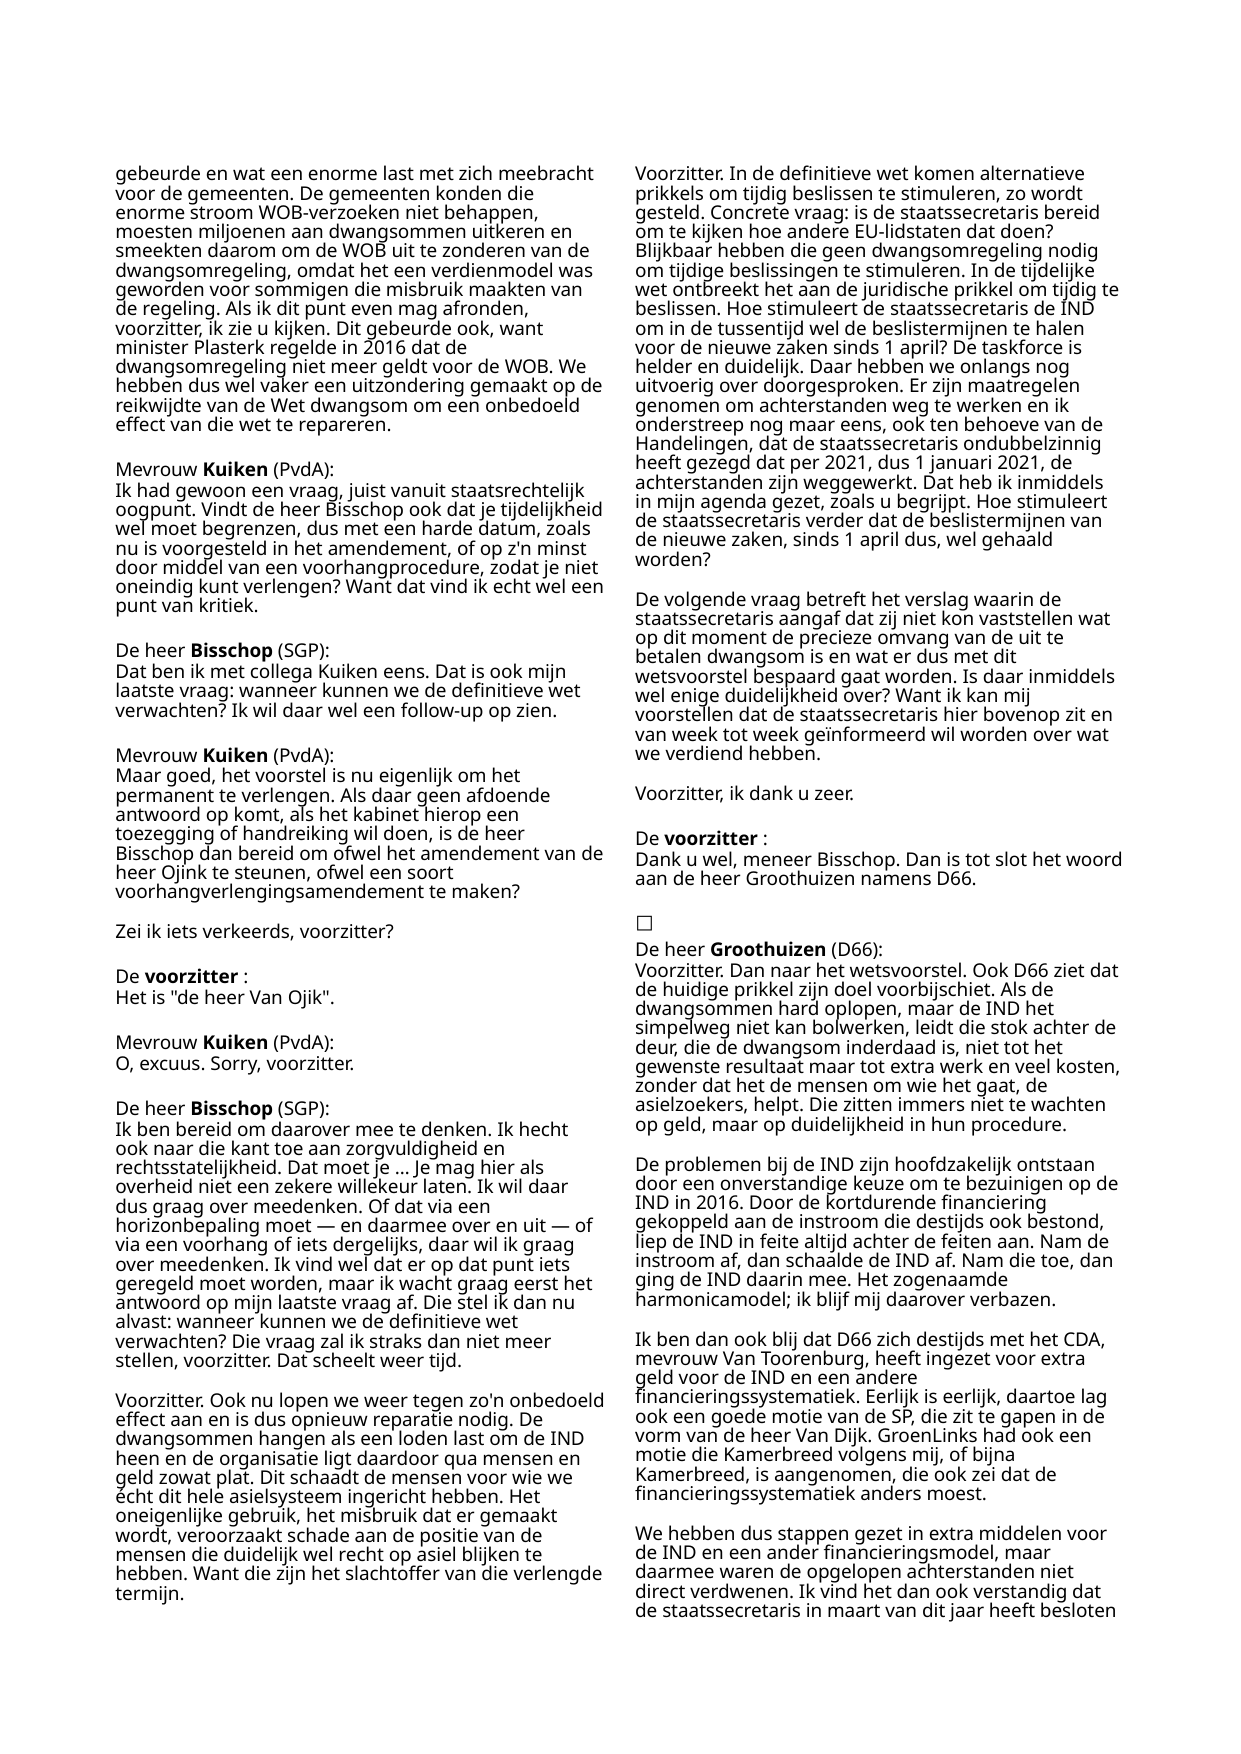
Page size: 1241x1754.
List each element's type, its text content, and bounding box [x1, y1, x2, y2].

text Het is "de heer Van Ojik". [115, 989, 605, 1008]
text Mevrouw Kuiken (PvdA): [115, 456, 605, 482]
text De heer Bisschop (SGP): [115, 1095, 605, 1121]
text Maar goed, het voorstel is nu eigenlijk om het permanent te verlengen. Als daar geen afdoende antwoord op komt, als het kabinet hierop een toezegging of handreiking wil doen, is de heer Bisschop dan bereid om ofwel het amendement van de heer Ojink te steunen, ofwel een soort voorhangverlengingsamendement te maken? [115, 767, 605, 902]
text Ik ben dan ook blij dat D66 zich destijds met het CDA, mevrouw Van Toorenburg, heeft ingezet voor extra geld voor de IND en een andere financieringssystematiek. Eerlijk is eerlijk, daartoe lag ook een goede motie van de SP, die zit te gapen in de vorm van de heer Van Dijk. GroenLinks had ook een motie die Kamerbreed volgens mij, of bijna Kamerbreed, is aangenomen, die ook zei dat de financieringssystematiek anders moest. [635, 1331, 1125, 1504]
text Ik ben bereid om daarover mee te denken. Ik hecht ook naar die kant toe aan zorgvuldigheid en rechtsstatelijkheid. Dat moet je … Je mag hier als overheid niet een zekere willekeur laten. Ik wil daar dus graag over meedenken. Of dat via een horizonbepaling moet — en daarmee over en uit — of via een voorhang of iets dergelijks, daar wil ik graag over meedenken. Ik vind wel dat er op dat punt iets geregeld moet worden, maar ik wacht graag eerst het antwoord op mijn laatste vraag af. Die stel ik dan nu alvast: wanneer kunnen we de definitieve wet verwachten? Die vraag zal ik straks dan niet meer stellen, voorzitter. Dat scheelt weer tijd. [115, 1121, 605, 1371]
text ⬜ [635, 910, 1125, 936]
text Mevrouw Kuiken (PvdA): [115, 742, 605, 767]
text De voorzitter : [115, 963, 605, 989]
text Ik had gewoon een vraag, juist vanuit staatsrechtelijk oogpunt. Vindt de heer Bisschop ook dat je tijdelijkheid wel moet begrenzen, dus met een harde datum, zoals nu is voorgesteld in het amendement, of op z'n minst door middel van een voorhangprocedure, zodat je niet oneindig kunt verlengen? Want dat vind ik echt wel een punt van kritiek. [115, 482, 605, 617]
text O, excuus. Sorry, voorzitter. [115, 1055, 605, 1074]
text De heer Groothuizen (D66): [635, 936, 1125, 962]
text Voorzitter. Ook nu lopen we weer tegen zo'n onbedoeld effect aan en is dus opnieuw reparatie nodig. De dwangsommen hangen als een loden last om de IND heen en de organisatie ligt daardoor qua mensen en geld zowat plat. Dit schaadt de mensen voor wie we écht dit hele asielsysteem ingericht hebben. Het oneigenlijke gebruik, het misbruik dat er gemaakt wordt, veroorzaakt schade aan de positie van de mensen die duidelijk wel recht op asiel blijken te hebben. Want die zijn het slachtoffer van die verlengde termijn. [115, 1392, 605, 1604]
text De problemen bij de IND zijn hoofdzakelijk ontstaan door een onverstandige keuze om te bezuinigen op de IND in 2016. Door de kortdurende financiering gekoppeld aan de instroom die destijds ook bestond, liep de IND in feite altijd achter de feiten aan. Nam de instroom af, dan schaalde de IND af. Nam die toe, dan ging de IND daarin mee. Het zogenaamde harmonicamodel; ik blijf mij daarover verbazen. [635, 1156, 1125, 1310]
text De volgende vraag betreft het verslag waarin de staatssecretaris aangaf dat zij niet kon vaststellen wat op dit moment de precieze omvang van de uit te betalen dwangsom is en wat er dus met dit wetsvoorstel bespaard gaat worden. Is daar inmiddels wel enige duidelijkheid over? Want ik kan mij voorstellen dat de staatssecretaris hier bovenop zit en van week tot week geïnformeerd wil worden over wat we verdiend hebben. [635, 591, 1125, 764]
text Voorzitter. In de definitieve wet komen alternatieve prikkels om tijdig beslissen te stimuleren, zo wordt gesteld. Concrete vraag: is de staatssecretaris bereid om te kijken hoe andere EU-lidstaten dat doen? Blijkbaar hebben die geen dwangsomregeling nodig om tijdige beslissingen te stimuleren. In de tijdelijke wet ontbreekt het aan de juridische prikkel om tijdig te beslissen. Hoe stimuleert de staatssecretaris de IND om in de tussentijd wel de beslistermijnen te halen voor de nieuwe zaken sinds 1 april? De taskforce is helder en duidelijk. Daar hebben we onlangs nog uitvoerig over doorgesproken. Er zijn maatregelen genomen om achterstanden weg te werken en ik onderstreep nog maar eens, ook ten behoeve van de Handelingen, dat de staatssecretaris ondubbelzinnig heeft gezegd dat per 2021, dus 1 januari 2021, de achterstanden zijn weggewerkt. Dat heb ik inmiddels in mijn agenda gezet, zoals u begrijpt. Hoe stimuleert de staatssecretaris verder dat de beslistermijnen van de nieuwe zaken, sinds 1 april dus, wel gehaald worden? [635, 165, 1125, 570]
text We hebben dus stappen gezet in extra middelen voor de IND en een ander financieringsmodel, maar daarmee waren de opgelopen achterstanden niet direct verdwenen. Ik vind het dan ook verstandig dat de staatssecretaris in maart van dit jaar heeft besloten [635, 1525, 1125, 1621]
text Mevrouw Kuiken (PvdA): [115, 1029, 605, 1055]
text Dat ben ik met collega Kuiken eens. Dat is ook mijn laatste vraag: wanneer kunnen we de definitieve wet verwachten? Ik wil daar wel een follow-up op zien. [115, 663, 605, 721]
text Dank u wel, meneer Bisschop. Dan is tot slot het woord aan de heer Groothuizen namens D66. [635, 851, 1125, 889]
text Voorzitter, ik dank u zeer. [635, 785, 1125, 804]
text Zei ik iets verkeerds, voorzitter? [115, 923, 605, 942]
text Voorzitter. Dan naar het wetsvoorstel. Ook D66 ziet dat de huidige prikkel zijn doel voorbijschiet. Als de dwangsommen hard oplopen, maar de IND het simpelweg niet kan bolwerken, leidt die stok achter de deur, die de dwangsom inderdaad is, niet tot het gewenste resultaat maar tot extra werk en veel kosten, zonder dat het de mensen om wie het gaat, de asielzoekers, helpt. Die zitten immers niet te wachten op geld, maar op duidelijkheid in hun procedure. [635, 962, 1125, 1135]
text gebeurde en wat een enorme last met zich meebracht voor de gemeenten. De gemeenten konden die enorme stroom WOB-verzoeken niet behappen, moesten miljoenen aan dwangsommen uitkeren en smeekten daarom om de WOB uit te zonderen van de dwangsomregeling, omdat het een verdienmodel was geworden voor sommigen die misbruik maakten van de regeling. Als ik dit punt even mag afronden, voorzitter, ik zie u kijken. Dit gebeurde ook, want minister Plasterk regelde in 2016 dat de dwangsomregeling niet meer geldt voor de WOB. We hebben dus wel vaker een uitzondering gemaakt op de reikwijdte van de Wet dwangsom om een onbedoeld effect van die wet te repareren. [115, 165, 605, 435]
text De voorzitter : [635, 825, 1125, 851]
text De heer Bisschop (SGP): [115, 637, 605, 663]
